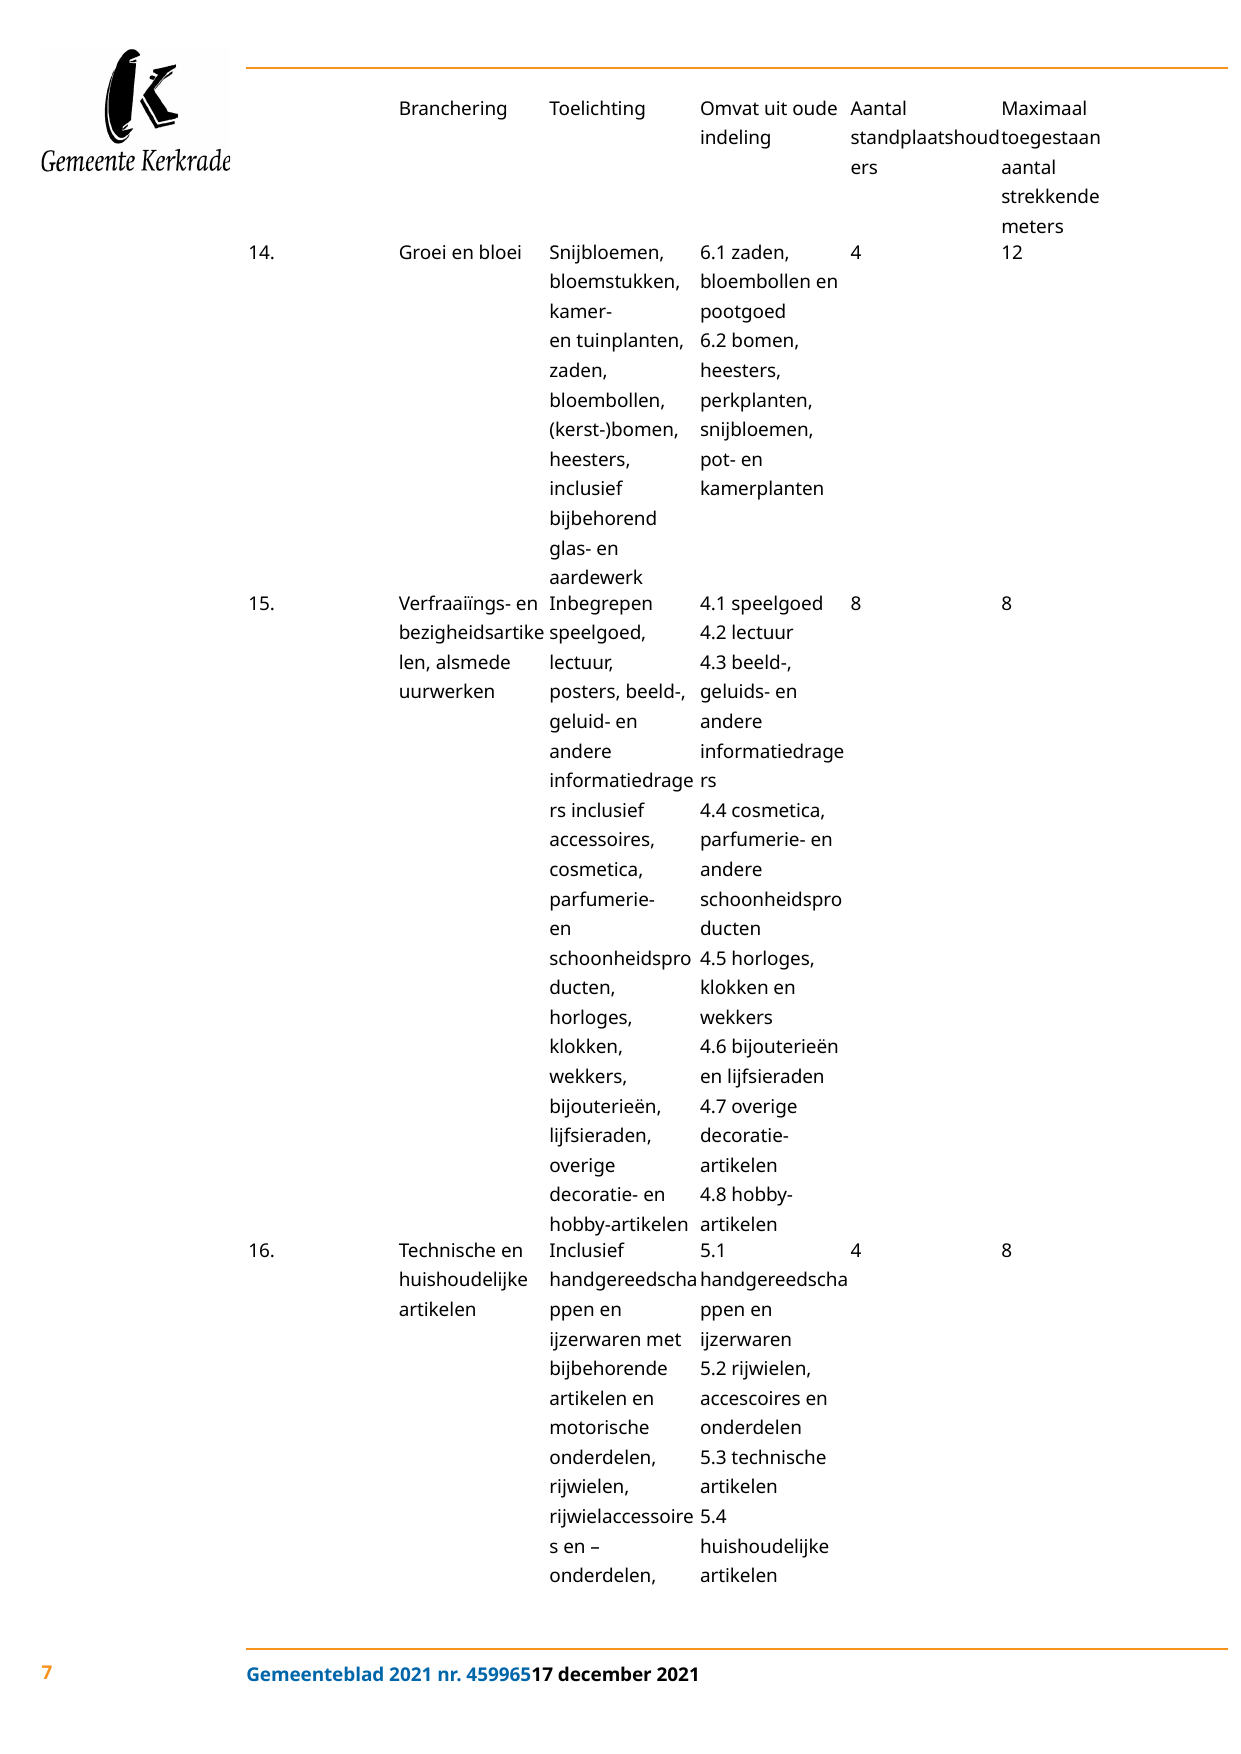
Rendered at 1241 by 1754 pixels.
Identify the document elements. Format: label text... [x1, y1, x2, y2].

table_cell 12 [1001, 239, 1152, 590]
table_cell 4 [850, 239, 1001, 590]
table_cell 5.1 handgereedschappen en ijzerwaren 5.2 rijwielen, accescoires en onderdelen 5.3 technische artikelen 5.4 huishoudelijke artikelen [700, 1237, 850, 1588]
table_cell Snijbloemen, bloemstukken, kamer- en tuinplanten, zaden, bloembollen, (kerst-)bomen, heesters, inclusief bijbehorend glas- en aardewerk [549, 239, 700, 590]
table_cell 6.1 zaden, bloembollen en pootgoed 6.2 bomen, heesters, perkplanten, snijbloemen, pot- en kamerplanten [700, 239, 850, 590]
table_header Aantal standplaatshouders [850, 95, 1001, 239]
table_cell Verfraaiïngs- en bezigheidsartikelen, alsmede uurwerken [399, 590, 549, 1237]
table_cell 14. [248, 239, 398, 590]
table_cell 8 [1001, 1237, 1152, 1588]
table_header Toelichting [549, 95, 700, 239]
table_cell 4.1 speelgoed 4.2 lectuur 4.3 beeld-, geluids- en andere informatiedragers 4.4 cosmetica, parfumerie- en andere schoonheidsproducten 4.5 horloges, klokken en wekkers 4.6 bijouterieën en lijfsieraden 4.7 overige decoratie-artikelen 4.8 hobby-artikelen [700, 590, 850, 1237]
table_cell 16. [248, 1237, 398, 1588]
table_cell Inclusief handgereedschappen en ijzerwaren met bijbehorende artikelen en motorische onderdelen, rijwielen, rijwielaccessoires en –onderdelen, [549, 1237, 700, 1588]
table_header Branchering [399, 95, 549, 239]
table_cell 8 [1001, 590, 1152, 1237]
table_cell 15. [248, 590, 398, 1237]
table_header Omvat uit oude indeling [700, 95, 850, 239]
table_header [248, 95, 398, 239]
table_cell Groei en bloei [399, 239, 549, 590]
table_header Maximaal toegestaan aantal strekkende meters [1001, 95, 1152, 239]
table_cell Technische en huishoudelijke artikelen [399, 1237, 549, 1588]
table_cell Inbegrepen speelgoed, lectuur, posters, beeld-, geluid- en andere informatiedragers inclusief accessoires, cosmetica, parfumerie- en schoonheidsproducten, horloges, klokken, wekkers, bijouterieën, lijfsieraden, overige decoratie- en hobby-artikelen [549, 590, 700, 1237]
table_cell 4 [850, 1237, 1001, 1588]
picture [41, 47, 231, 172]
table_cell 8 [850, 590, 1001, 1237]
